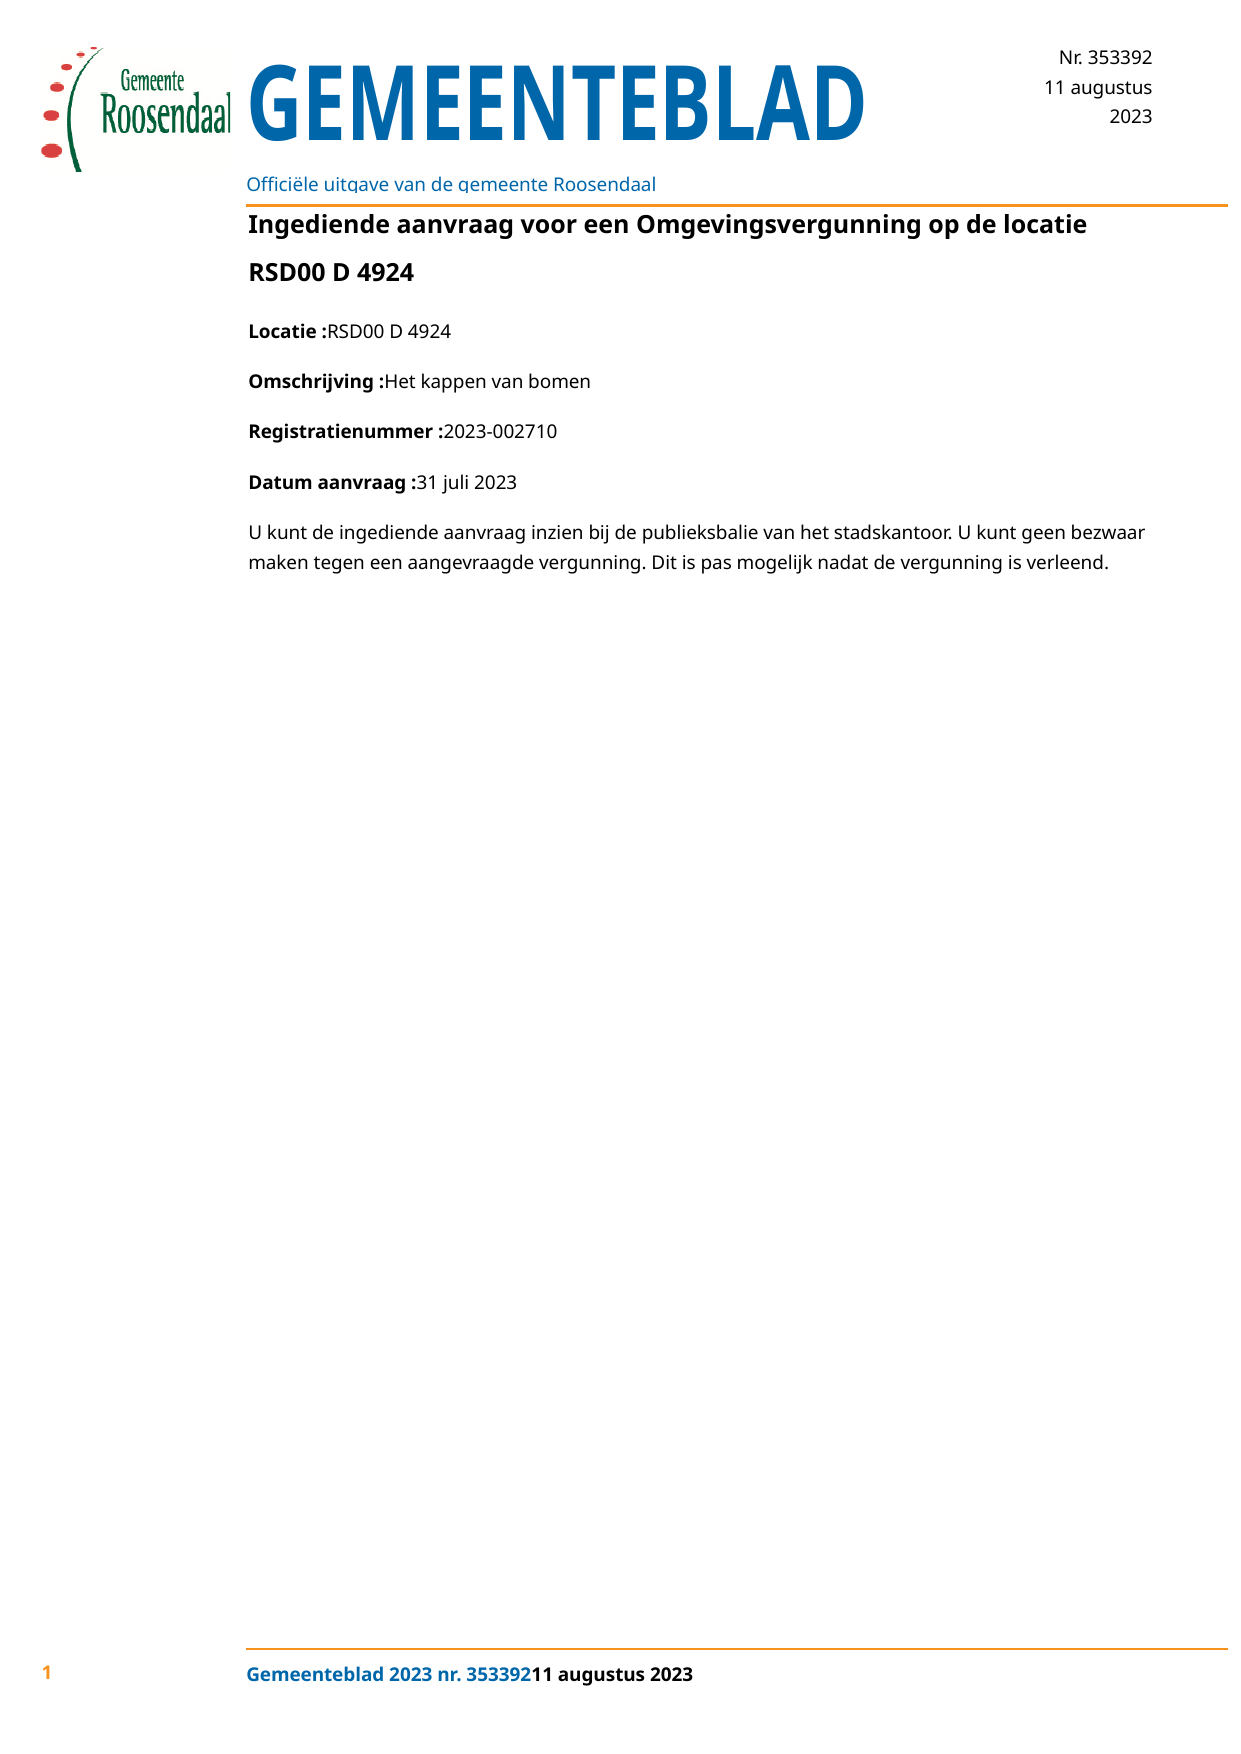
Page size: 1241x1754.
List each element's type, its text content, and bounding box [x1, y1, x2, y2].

text U kunt de ingediende aanvraag inzien bij de publieksbalie van het stadskantoor. U kunt geen bezwaar maken tegen een aangevraagde vergunning. Dit is pas mogelijk nadat de vergunning is verleend. [248, 519, 1152, 575]
text Locatie :RSD00 D 4924 [248, 318, 1152, 344]
text Omschrijving :Het kappen van bomen [248, 368, 1152, 394]
picture [41, 47, 231, 172]
text Registratienummer :2023-002710 [248, 419, 1152, 444]
text Datum aanvraag :31 juli 2023 [248, 469, 1152, 495]
text Ingediende aanvraag voor een Omgevingsvergunning op de locatie RSD00 D 4924 [248, 207, 1152, 288]
